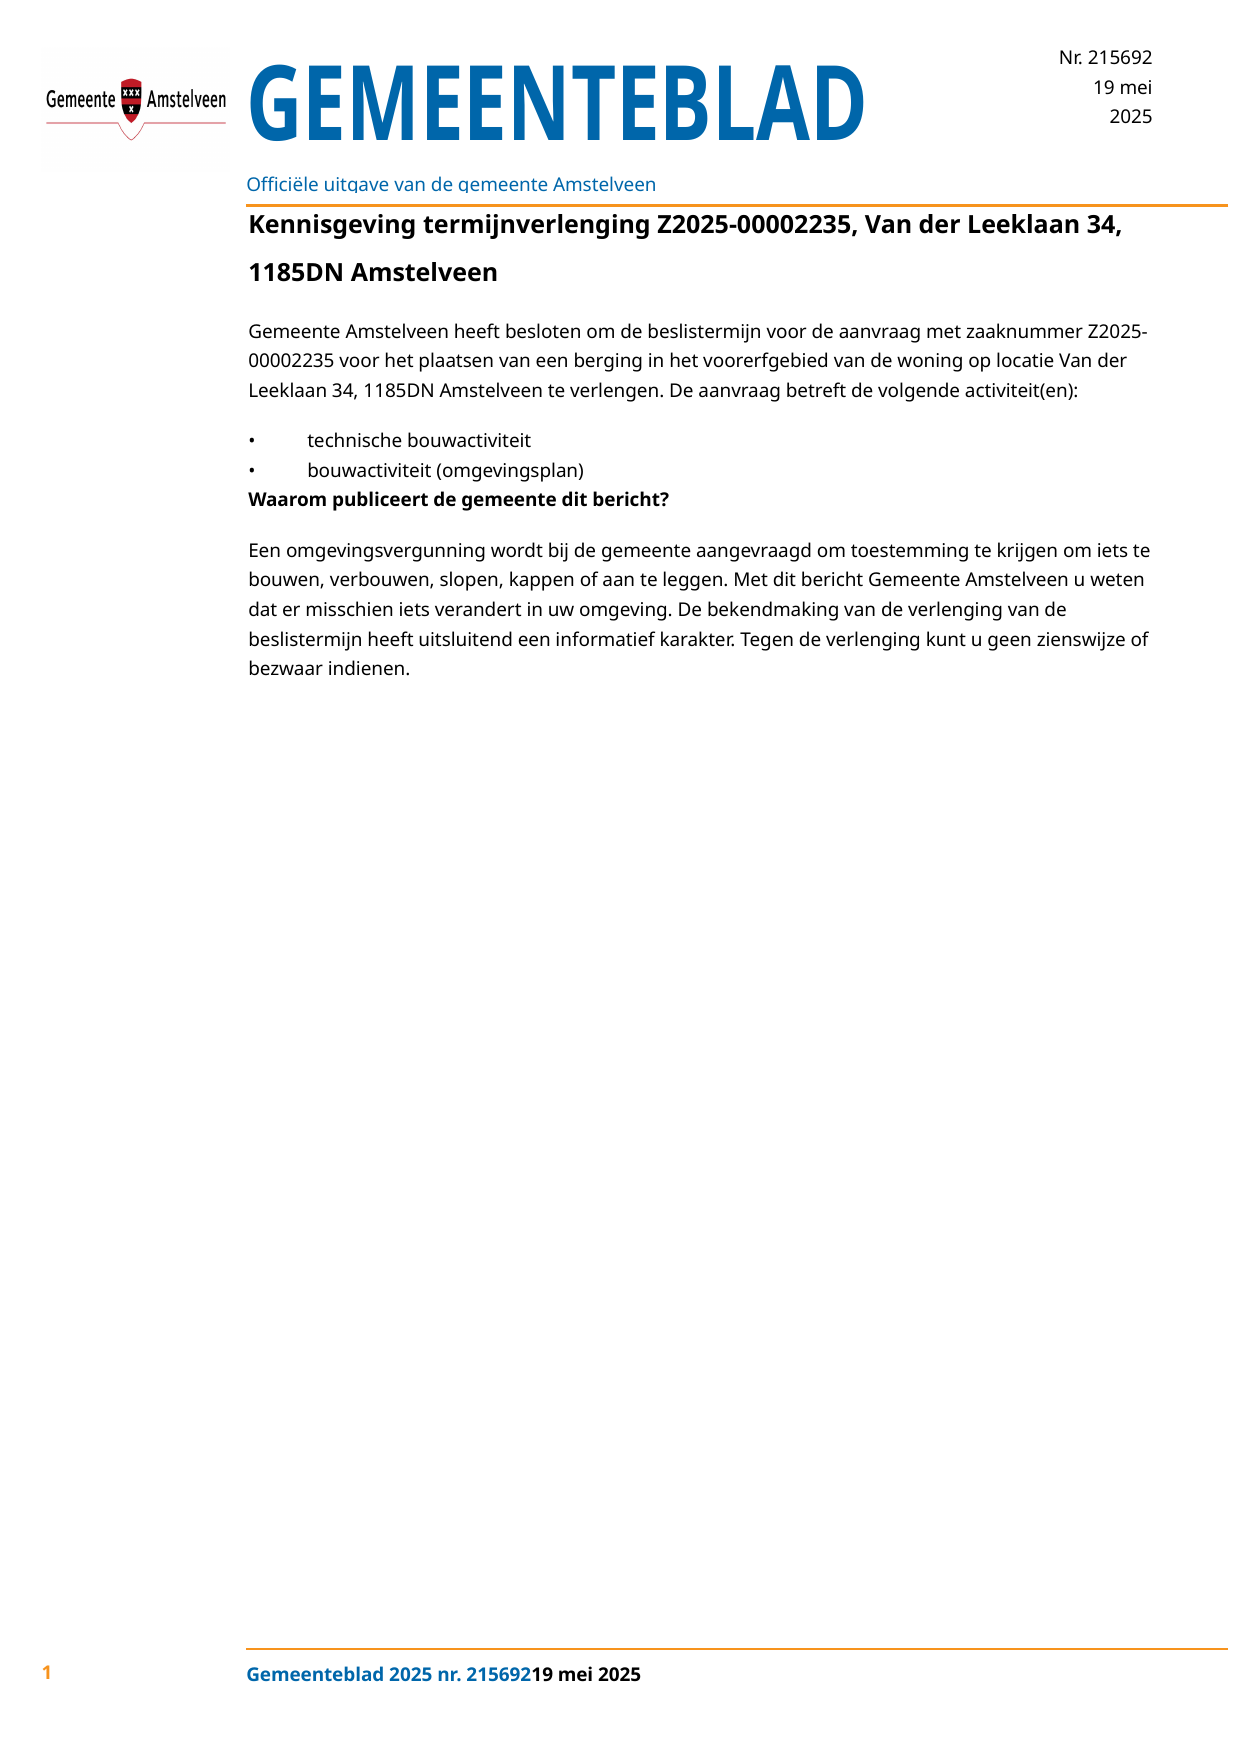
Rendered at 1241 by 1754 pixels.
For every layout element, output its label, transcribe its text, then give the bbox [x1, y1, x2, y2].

text Waarom publiceert de gemeente dit bericht? [248, 487, 1152, 512]
text Een omgevingsvergunning wordt bij de gemeente aangevraagd om toestemming te krijgen om iets te bouwen, verbouwen, slopen, kappen of aan te leggen. Met dit bericht Gemeente Amstelveen u weten dat er misschien iets verandert in uw omgeving. De bekendmaking van de verlenging van de beslistermijn heeft uitsluitend een informatief karakter. Tegen de verlenging kunt u geen zienswijze of bezwaar indienen. [248, 537, 1152, 681]
list technische bouwactiviteit [248, 427, 1152, 453]
picture [41, 47, 231, 172]
text Gemeente Amstelveen heeft besloten om de beslistermijn voor de aanvraag met zaaknummer Z2025-00002235 voor het plaatsen van een berging in het voorerfgebied van de woning op locatie Van der Leeklaan 34, 1185DN Amstelveen te verlengen. De aanvraag betreft de volgende activiteit(en): [248, 318, 1152, 403]
text Kennisgeving termijnverlenging Z2025-00002235, Van der Leeklaan 34, 1185DN Amstelveen [248, 207, 1152, 288]
list bouwactiviteit (omgevingsplan) [248, 457, 1152, 483]
